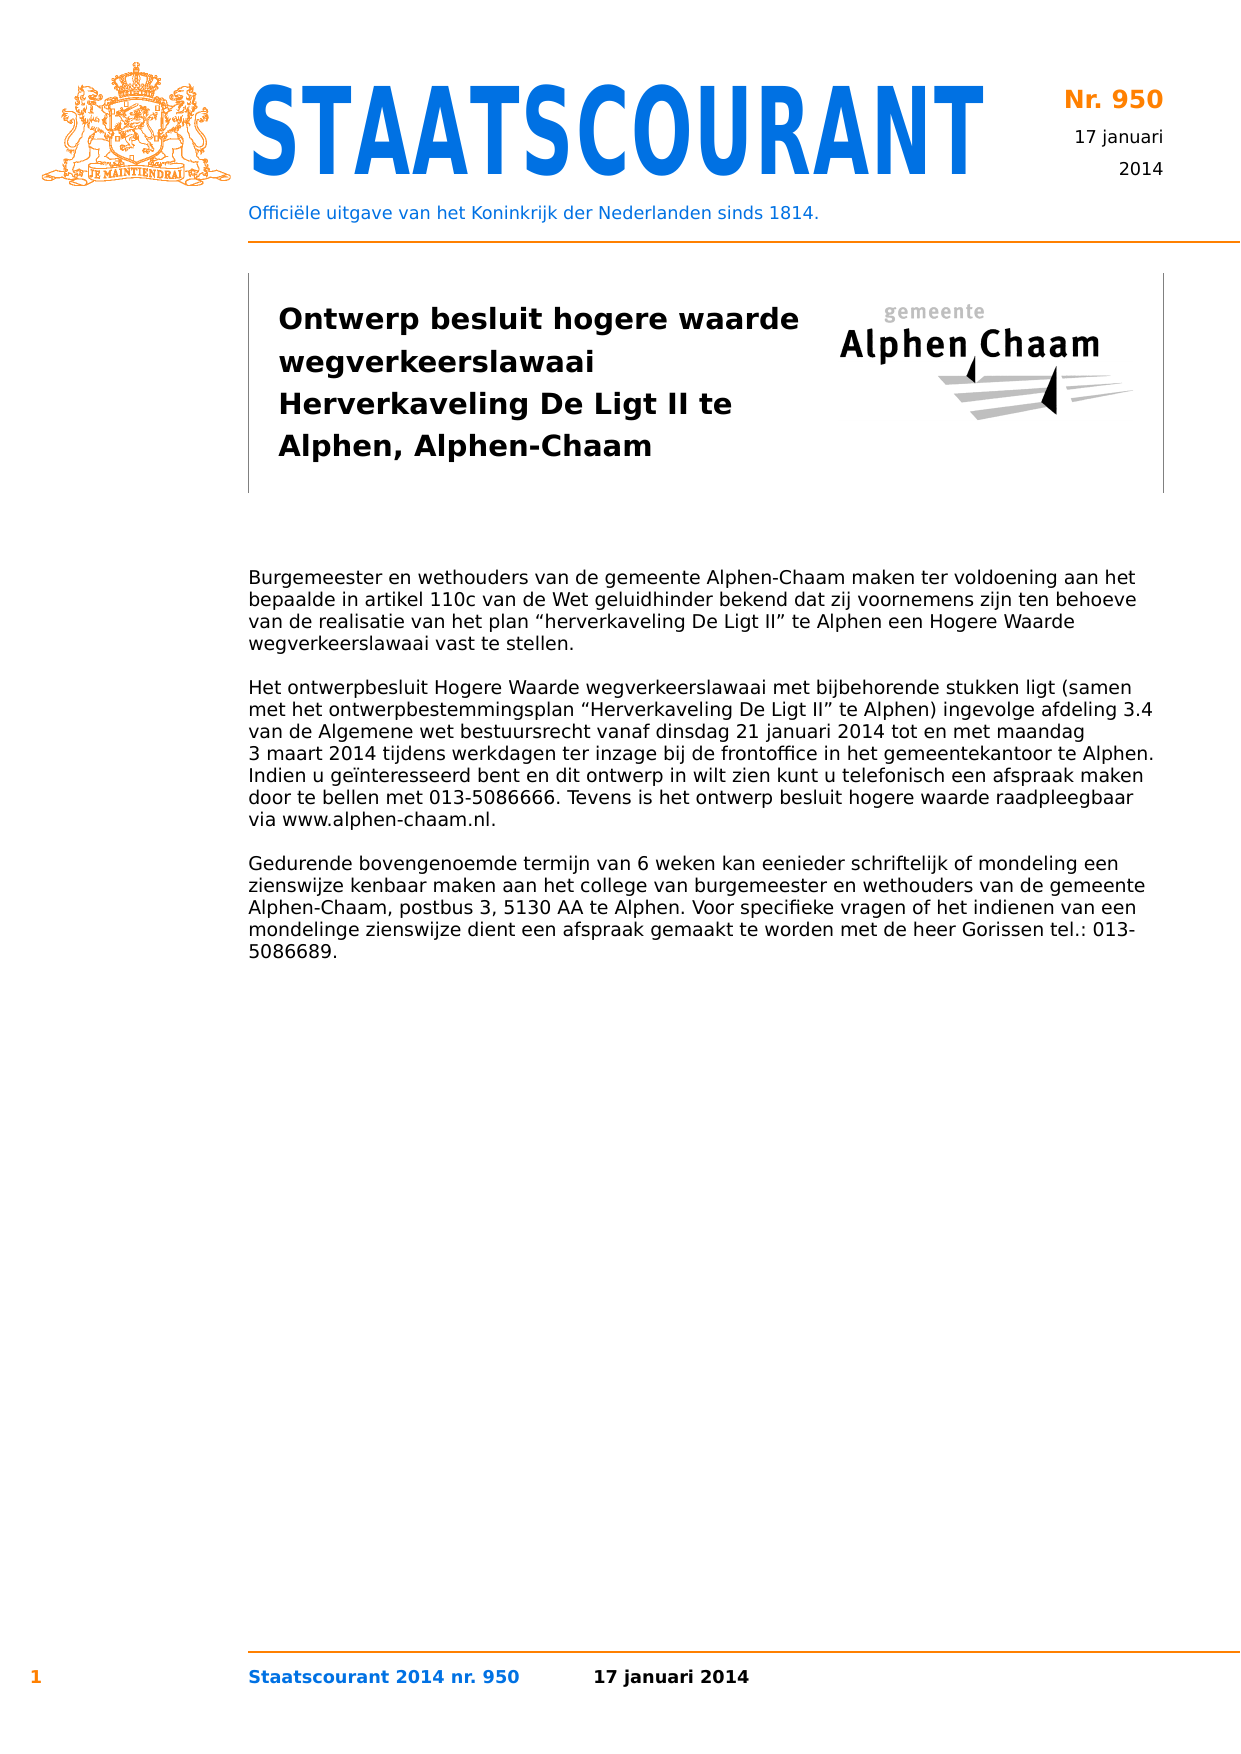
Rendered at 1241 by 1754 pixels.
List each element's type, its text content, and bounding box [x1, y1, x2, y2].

text Burgemeester en wethouders van de gemeente Alphen-Chaam maken ter voldoening aan het bepaalde in artikel 110c van de Wet geluidhinder bekend dat zij voornemens zijn ten behoeve van de realisatie van het plan “herverkaveling De Ligt II” te Alphen een Hogere Waarde wegverkeerslawaai vast te stellen. [248, 567, 1163, 655]
table_header Nr. 950 [998, 62, 1240, 121]
table_cell Officiële uitgave van het Koninkrijk der Nederlanden sinds 1814. [248, 203, 1240, 241]
table_cell 2014 [998, 153, 1240, 203]
table_header [25, 62, 248, 241]
picture [838, 302, 1134, 421]
text Het ontwerpbesluit Hogere Waarde wegverkeerslawaai met bijbehorende stukken ligt (samen met het ontwerpbestemmingsplan “Herverkaveling De Ligt II” te Alphen) ingevolge afdeling 3.4 van de Algemene wet bestuursrecht vanaf dinsdag 21 januari 2014 tot en met maandag 3 maart 2014 tijdens werkdagen ter inzage bij de frontoffice in het gemeentekantoor te Alphen. Indien u geïnteresseerd bent en dit ontwerp in wilt zien kunt u telefonisch een afspraak maken door te bellen met 013-5086666. Tevens is het ontwerp besluit hogere waarde raadpleegbaar via www.alphen-chaam.nl. [248, 677, 1163, 831]
table_cell 17 januari [998, 121, 1240, 153]
picture [41, 62, 231, 186]
text Gedurende bovengenoemde termijn van 6 weken kan eenieder schriftelijk of mondeling een zienswijze kenbaar maken aan het college van burgemeester en wethouders van de gemeente Alphen-Chaam, postbus 3, 5130 AA te Alphen. Voor specifieke vragen of het indienen van een mondelinge zienswijze dient een afspraak gemaakt te worden met de heer Gorissen tel.: 013-5086689. [248, 853, 1163, 962]
table_header STAATSCOURANT [248, 62, 998, 203]
subtitle Ontwerp besluit hogere waarde wegverkeerslawaai Herverkaveling De Ligt II te Alphen, Alphen-Chaam [249, 273, 1163, 493]
